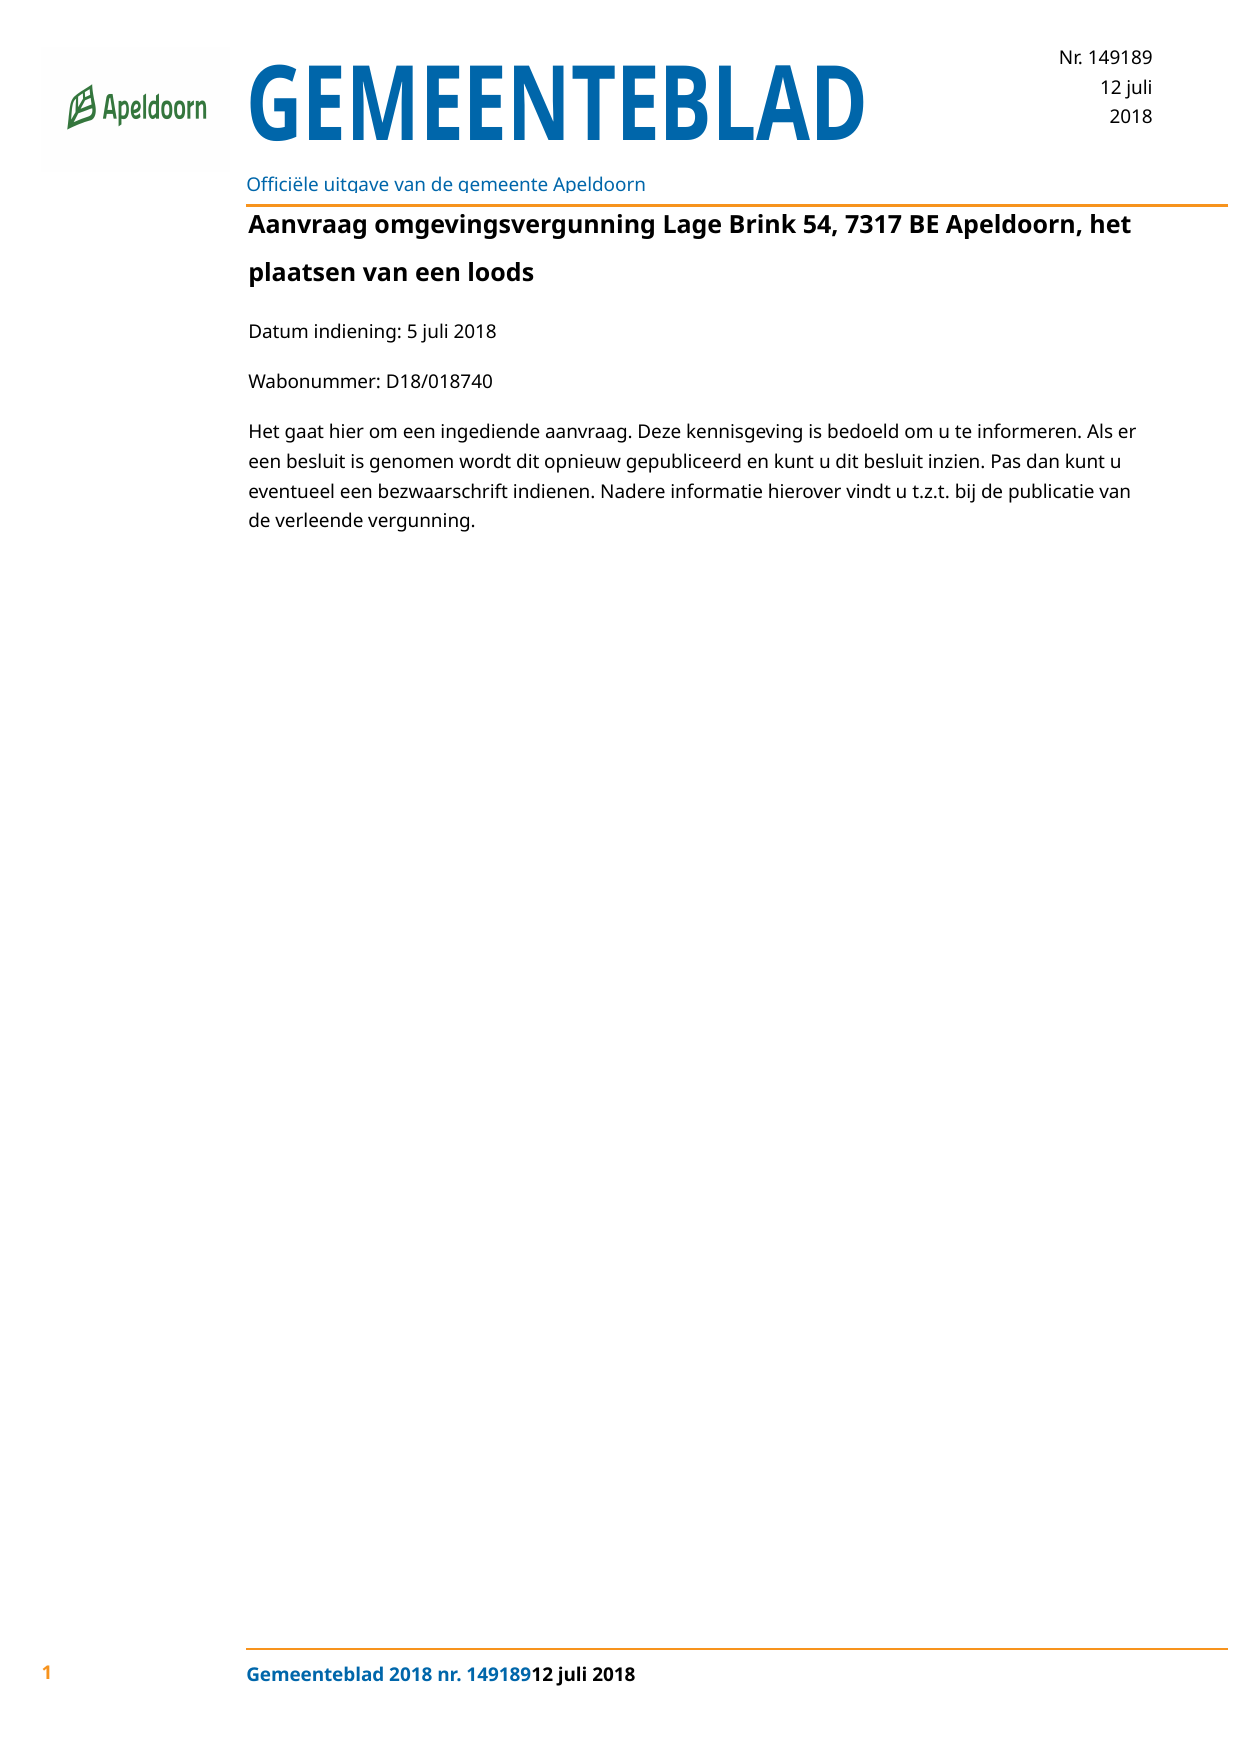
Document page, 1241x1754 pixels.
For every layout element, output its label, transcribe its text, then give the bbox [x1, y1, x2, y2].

picture [41, 47, 231, 172]
text Aanvraag omgevingsvergunning Lage Brink 54, 7317 BE Apeldoorn, het plaatsen van een loods [248, 207, 1152, 288]
text Datum indiening: 5 juli 2018 [248, 318, 1152, 344]
text Wabonummer: D18/018740 [248, 368, 1152, 394]
text Het gaat hier om een ingediende aanvraag. Deze kennisgeving is bedoeld om u te informeren. Als er een besluit is genomen wordt dit opnieuw gepubliceerd en kunt u dit besluit inzien. Pas dan kunt u eventueel een bezwaarschrift indienen. Nadere informatie hierover vindt u t.z.t. bij de publicatie van de verleende vergunning. [248, 419, 1152, 533]
